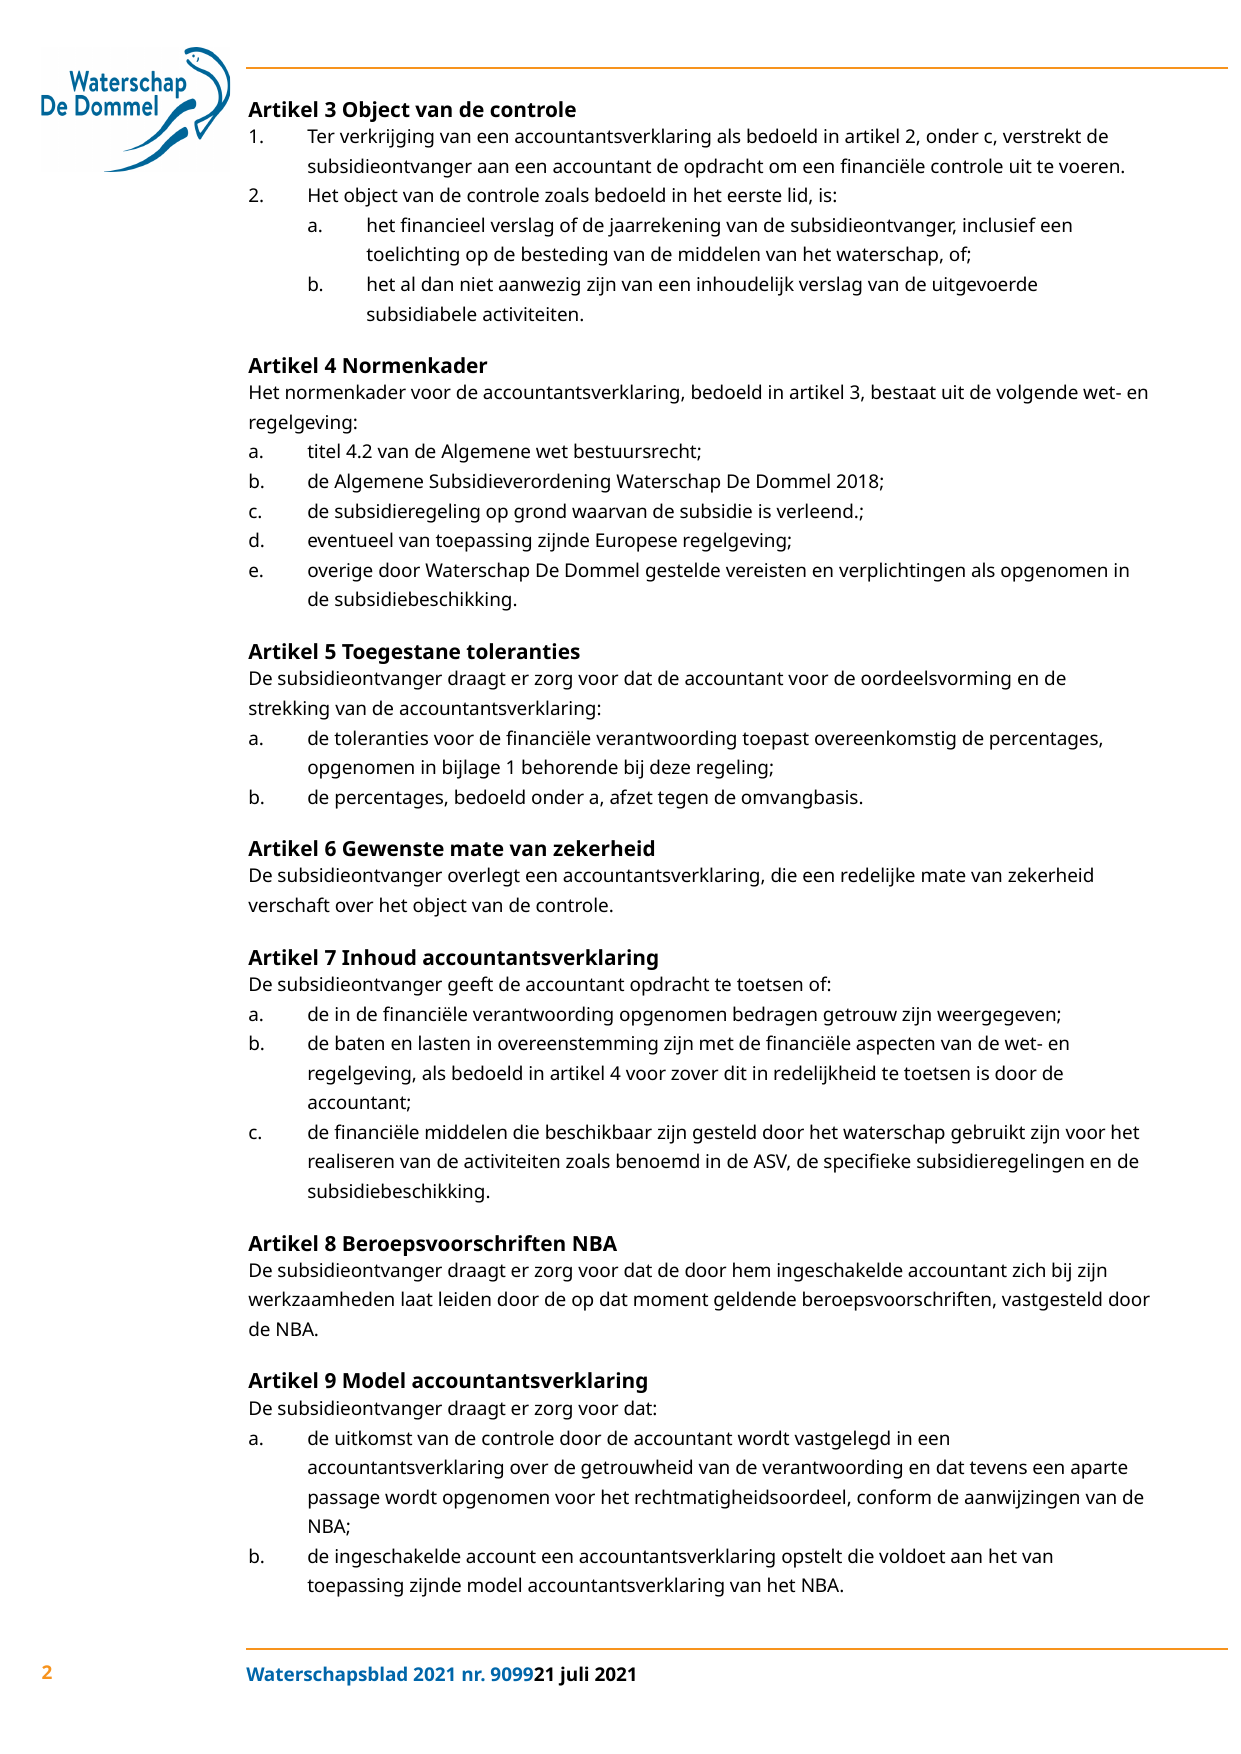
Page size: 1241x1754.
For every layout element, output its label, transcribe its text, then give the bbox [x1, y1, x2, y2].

list overige door Waterschap De Dommel gestelde vereisten en verplichtingen als opgenomen in de subsidiebeschikking. [248, 557, 1152, 612]
list de financiële middelen die beschikbaar zijn gesteld door het waterschap gebruikt zijn voor het realiseren van de activiteiten zoals benoemd in de ASV, de specifieke subsidieregelingen en de subsidiebeschikking. [248, 1119, 1152, 1204]
picture [45, 99, 51, 111]
list het al dan niet aanwezig zijn van een inhoudelijk verslag van de uitgevoerde subsidiabele activiteiten. [307, 271, 1152, 326]
list de uitkomst van de controle door de accountant wordt vastgelegd in een accountantsverklaring over de getrouwheid van de verantwoording en dat tevens een aparte passage wordt opgenomen voor het rechtmatigheidsoordeel, conform de aanwijzingen van de NBA; [248, 1425, 1152, 1539]
list de toleranties voor de financiële verantwoording toepast overeenkomstig de percentages, opgenomen in bijlage 1 behorende bij deze regeling; [248, 725, 1152, 780]
list de percentages, bedoeld onder a, afzet tegen de omvangbasis. [248, 784, 1152, 809]
text Artikel 8 Beroepsvoorschriften NBA [248, 1229, 1152, 1257]
list Ter verkrijging van een accountantsverklaring als bedoeld in artikel 2, onder c, verstrekt de subsidieontvanger aan een accountant de opdracht om een financiële controle uit te voeren. [248, 123, 1152, 178]
text De subsidieontvanger geeft de accountant opdracht te toetsen of: [248, 971, 1152, 997]
list het financieel verslag of de jaarrekening van de subsidieontvanger, inclusief een toelichting op de besteding van de middelen van het waterschap, of; [307, 212, 1152, 267]
text Het normenkader voor de accountantsverklaring, bedoeld in artikel 3, bestaat uit de volgende wet- en regelgeving: [248, 379, 1152, 435]
text Artikel 5 Toegestane toleranties [248, 637, 1152, 666]
text Artikel 6 Gewenste mate van zekerheid [248, 834, 1152, 863]
picture [41, 47, 231, 172]
list titel 4.2 van de Algemene wet bestuursrecht; [248, 439, 1152, 464]
text De subsidieontvanger draagt er zorg voor dat de door hem ingeschakelde accountant zich bij zijn werkzaamheden laat leiden door de op dat moment geldende beroepsvoorschriften, vastgesteld door de NBA. [248, 1257, 1152, 1342]
list Het object van de controle zoals bedoeld in het eerste lid, is: [248, 182, 1152, 208]
text Artikel 3 Object van de controle [248, 95, 1152, 123]
list de in de financiële verantwoording opgenomen bedragen getrouw zijn weergegeven; [248, 1001, 1152, 1026]
text Artikel 9 Model accountantsverklaring [248, 1367, 1152, 1395]
picture [198, 118, 210, 131]
text Artikel 4 Normenkader [248, 351, 1152, 379]
text De subsidieontvanger overlegt een accountantsverklaring, die een redelijke mate van zekerheid verschaft over het object van de controle. [248, 863, 1152, 918]
list de baten en lasten in overeenstemming zijn met de financiële aspecten van de wet- en regelgeving, als bedoeld in artikel 4 voor zover dit in redelijkheid te toetsen is door de accountant; [248, 1030, 1152, 1115]
text De subsidieontvanger draagt er zorg voor dat: [248, 1395, 1152, 1421]
list de ingeschakelde account een accountantsverklaring opstelt die voldoet aan het van toepassing zijnde model accountantsverklaring van het NBA. [248, 1543, 1152, 1598]
picture [204, 47, 231, 76]
list eventueel van toepassing zijnde Europese regelgeving; [248, 527, 1152, 553]
text De subsidieontvanger draagt er zorg voor dat de accountant voor de oordeelsvorming en de strekking van de accountantsverklaring: [248, 666, 1152, 721]
text Artikel 7 Inhoud accountantsverklaring [248, 943, 1152, 971]
list de subsidieregeling op grond waarvan de subsidie is verleend.; [248, 498, 1152, 524]
list de Algemene Subsidieverordening Waterschap De Dommel 2018; [248, 468, 1152, 494]
